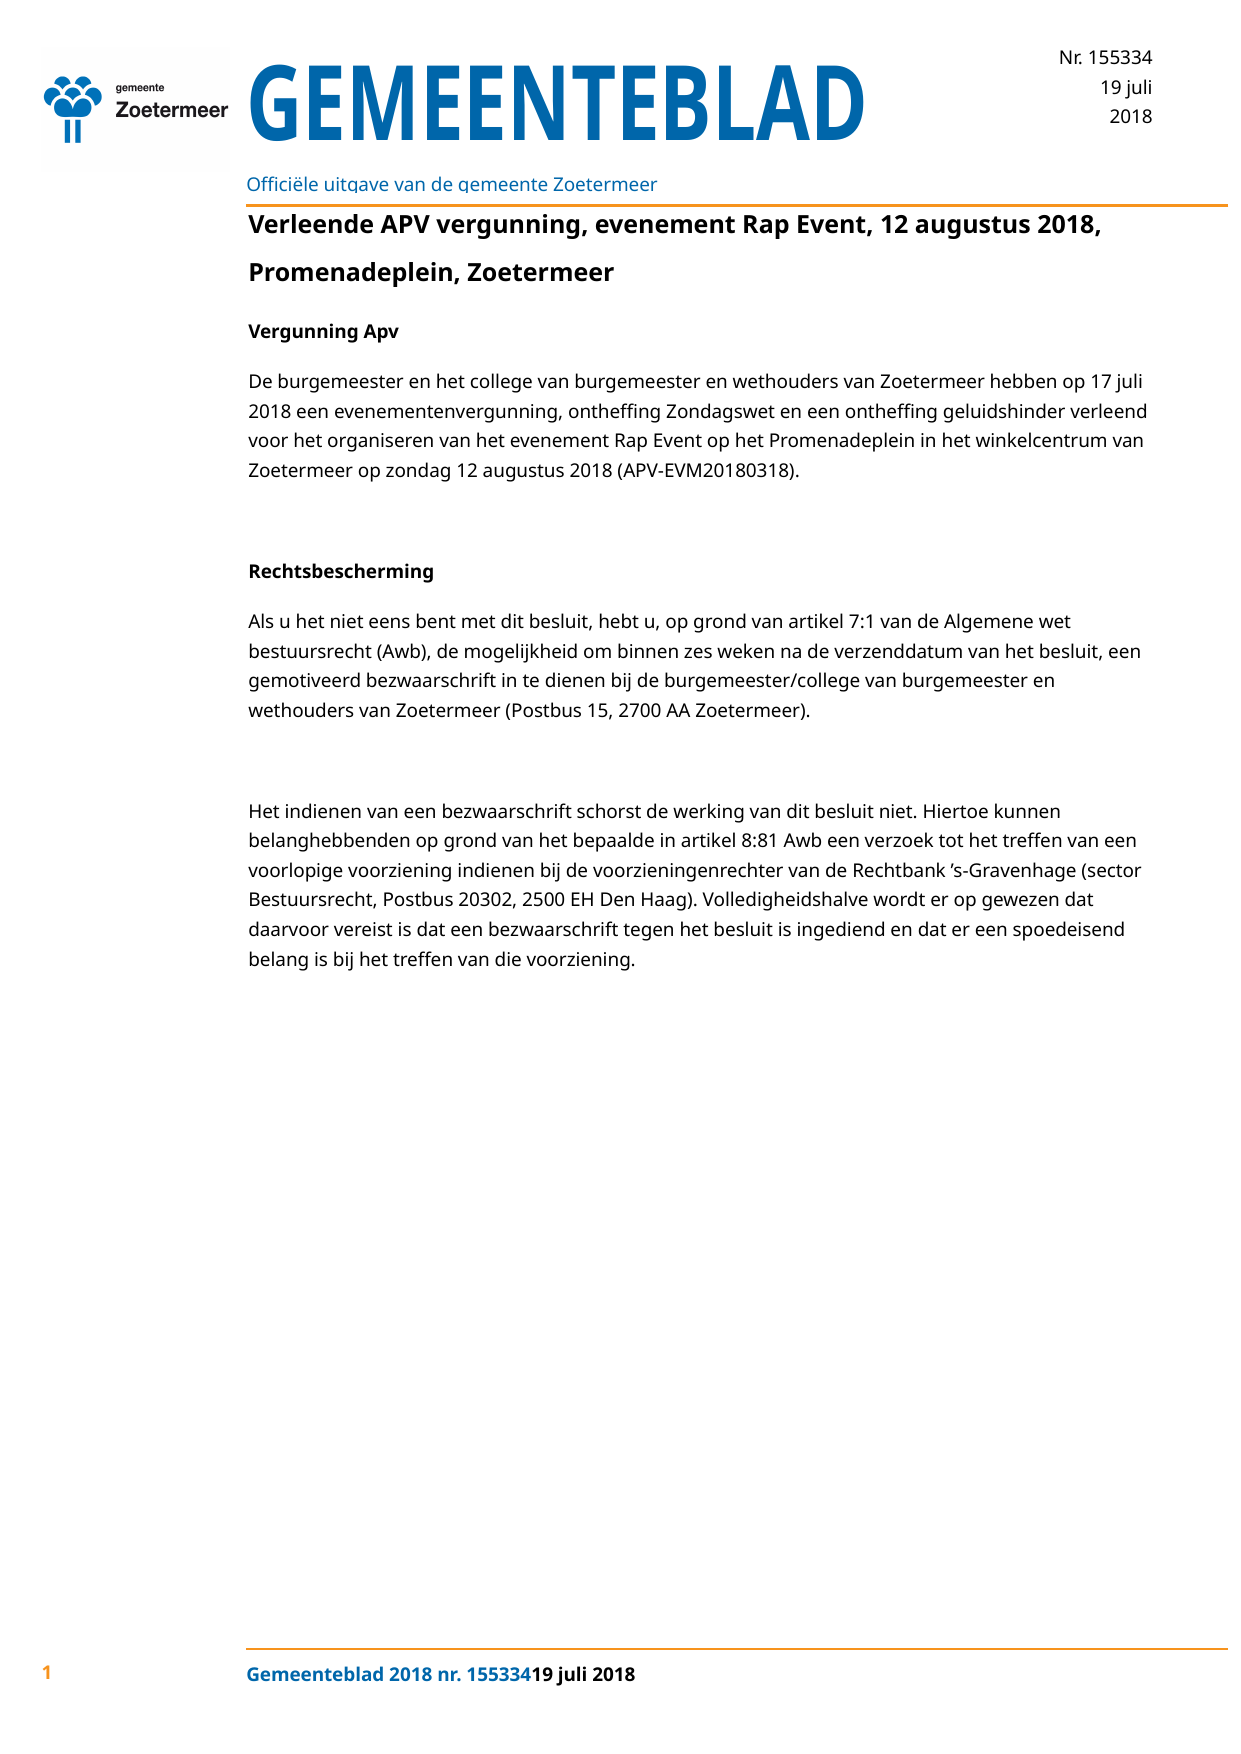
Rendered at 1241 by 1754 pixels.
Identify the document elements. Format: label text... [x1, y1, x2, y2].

text Als u het niet eens bent met dit besluit, hebt u, op grond van artikel 7:1 van de Algemene wet bestuursrecht (Awb), de mogelijkheid om binnen zes weken na de verzenddatum van het besluit, een gemotiveerd bezwaarschrift in te dienen bij de burgemeester/college van burgemeester en wethouders van Zoetermeer (Postbus 15, 2700 AA Zoetermeer). [248, 608, 1152, 723]
picture [41, 47, 231, 172]
text Het indienen van een bezwaarschrift schorst de werking van dit besluit niet. Hiertoe kunnen belanghebbenden op grond van het bepaalde in artikel 8:81 Awb een verzoek tot het treffen van een voorlopige voorziening indienen bij de voorzieningenrechter van de Rechtbank ’s-Gravenhage (sector Bestuursrecht, Postbus 20302, 2500 EH Den Haag). Volledigheidshalve wordt er op gewezen dat daarvoor vereist is dat een bezwaarschrift tegen het besluit is ingediend en dat er een spoedeisend belang is bij het treffen van die voorziening. [248, 798, 1152, 972]
text Rechtsbescherming [248, 558, 1152, 584]
text De burgemeester en het college van burgemeester en wethouders van Zoetermeer hebben op 17 juli 2018 een evenementenvergunning, ontheffing Zondagswet en een ontheffing geluidshinder verleend voor het organiseren van het evenement Rap Event op het Promenadeplein in het winkelcentrum van Zoetermeer op zondag 12 augustus 2018 (APV-EVM20180318). [248, 368, 1152, 483]
text Verleende APV vergunning, evenement Rap Event, 12 augustus 2018, Promenadeplein, Zoetermeer [248, 207, 1152, 288]
text Vergunning Apv [248, 318, 1152, 344]
